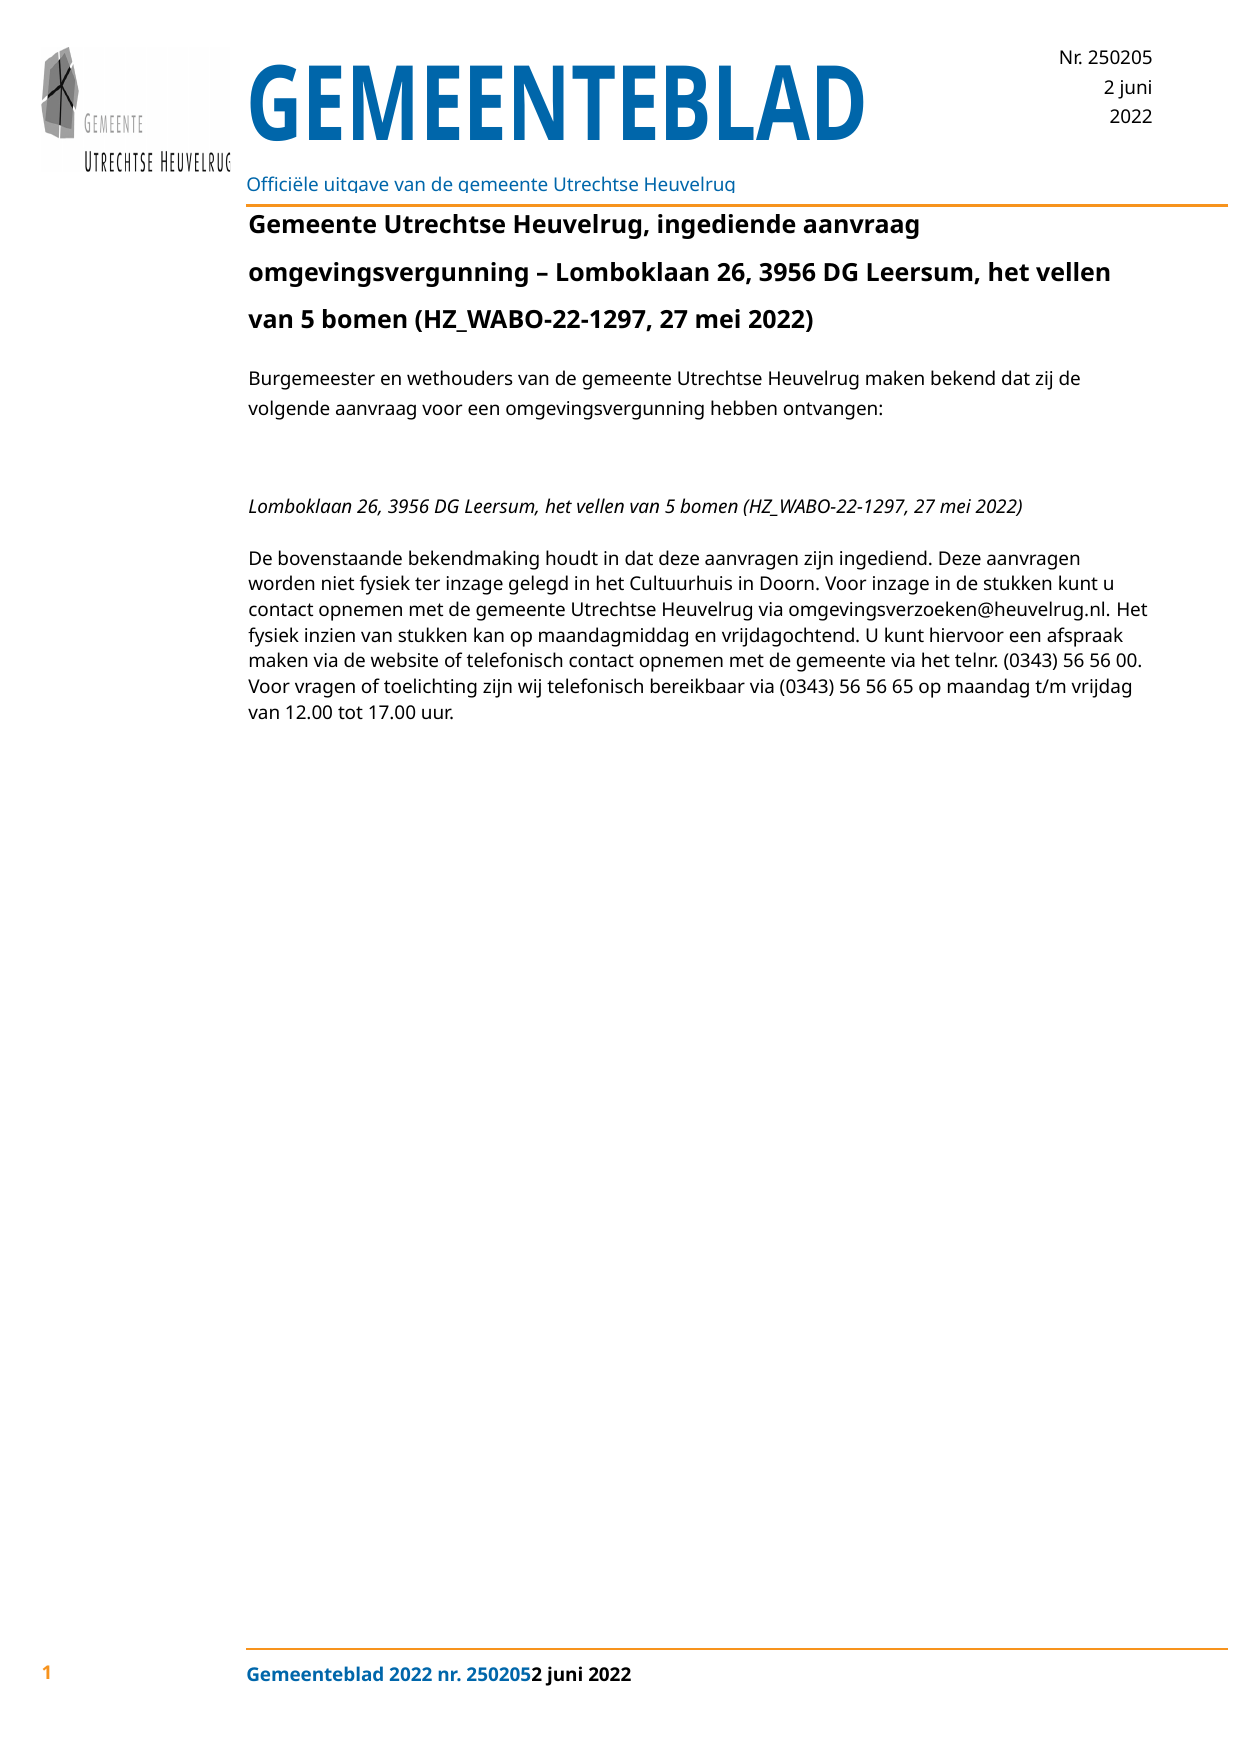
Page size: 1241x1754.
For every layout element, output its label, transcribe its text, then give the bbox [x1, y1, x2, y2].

text Lomboklaan 26, 3956 DG Leersum, het vellen van 5 bomen (HZ_WABO-22-1297, 27 mei 2022) [248, 493, 1152, 519]
text De bovenstaande bekendmaking houdt in dat deze aanvragen zijn ingediend. Deze aanvragen worden niet fysiek ter inzage gelegd in het Cultuurhuis in Doorn. Voor inzage in de stukken kunt u contact opnemen met de gemeente Utrechtse Heuvelrug via omgevingsverzoeken@heuvelrug.nl. Het fysiek inzien van stukken kan op maandagmiddag en vrijdagochtend. U kunt hiervoor een afspraak maken via de website of telefonisch contact opnemen met de gemeente via het telnr. (0343) 56 56 00. Voor vragen of toelichting zijn wij telefonisch bereikbaar via (0343) 56 56 65 op maandag t/m vrijdag van 12.00 tot 17.00 uur. [248, 545, 1152, 725]
text Burgemeester en wethouders van de gemeente Utrechtse Heuvelrug maken bekend dat zij de volgende aanvraag voor een omgevingsvergunning hebben ontvangen: [248, 366, 1152, 421]
picture [41, 47, 231, 172]
text Gemeente Utrechtse Heuvelrug, ingediende aanvraag omgevingsvergunning – Lomboklaan 26, 3956 DG Leersum, het vellen van 5 bomen (HZ_WABO-22-1297, 27 mei 2022) [248, 207, 1152, 336]
